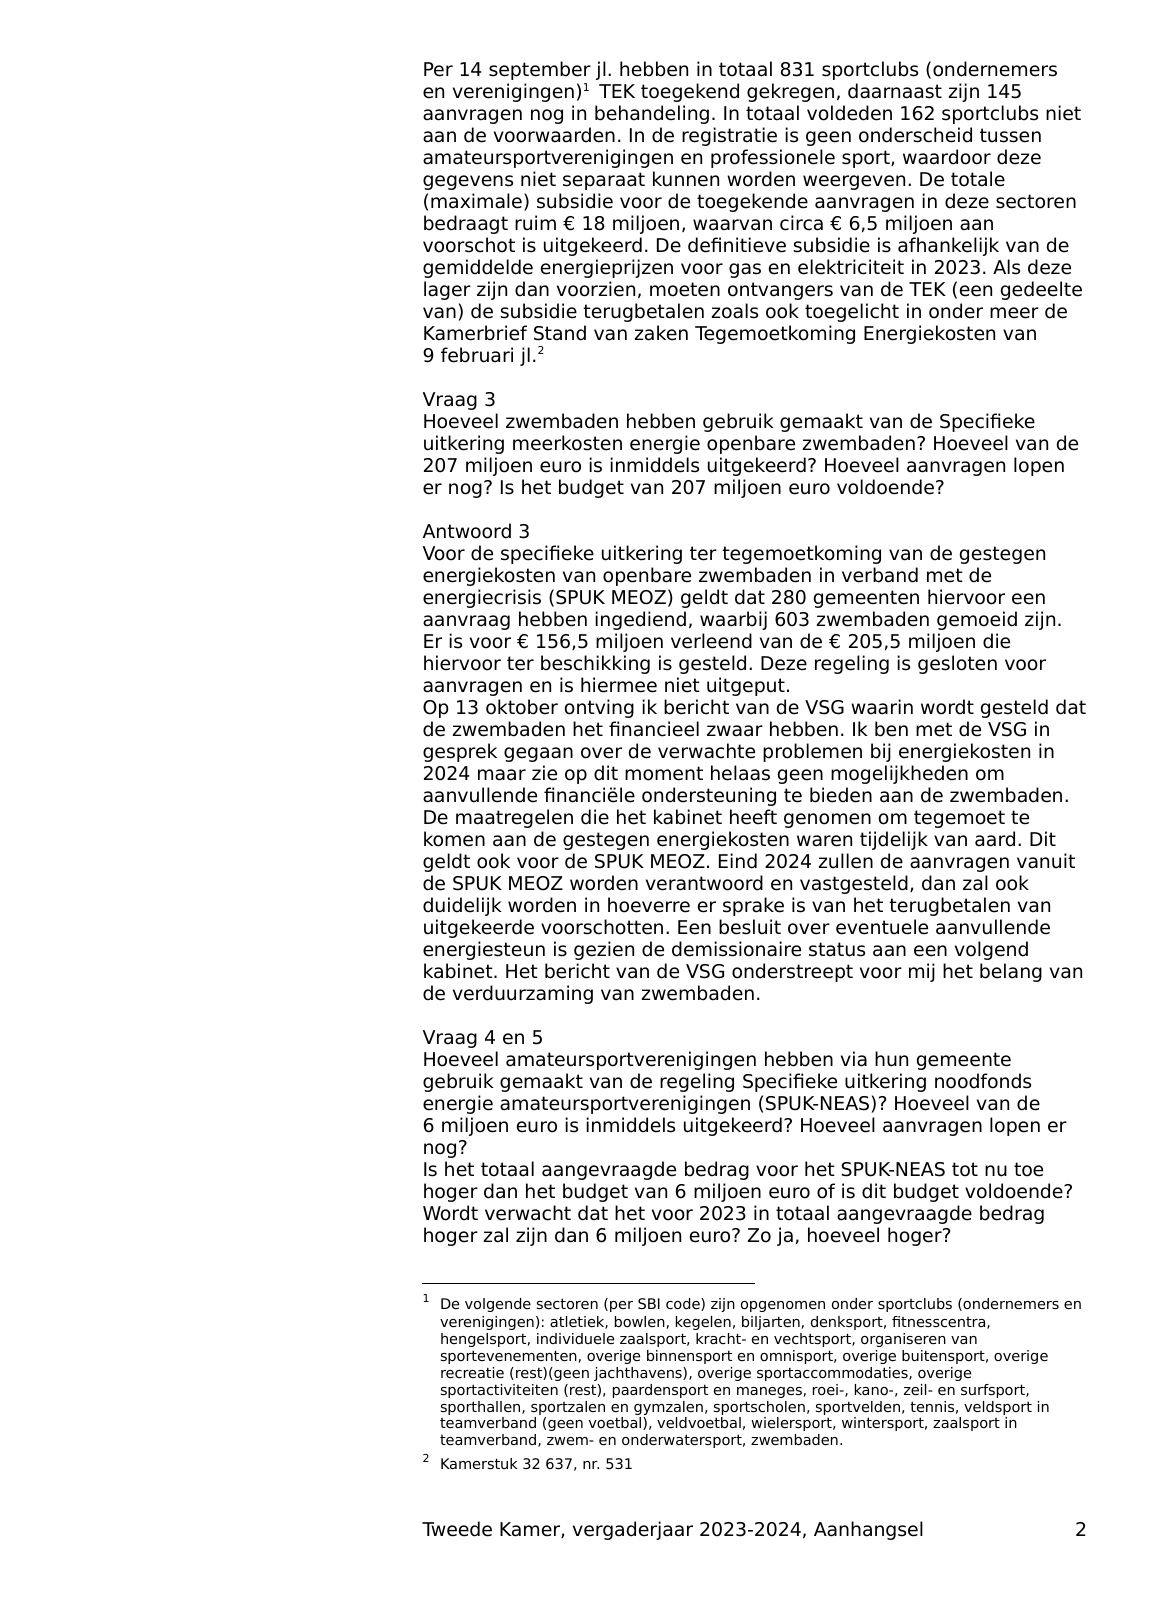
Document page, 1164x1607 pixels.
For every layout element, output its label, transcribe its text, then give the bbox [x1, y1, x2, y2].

text Hoeveel zwembaden hebben gebruik gemaakt van de Specifieke uitkering meerkosten energie openbare zwembaden? Hoeveel van de 207 miljoen euro is inmiddels uitgekeerd? Hoeveel aanvragen lopen er nog? Is het budget van 207 miljoen euro voldoende? [422, 411, 1087, 499]
text Is het totaal aangevraagde bedrag voor het SPUK-NEAS tot nu toe hoger dan het budget van 6 miljoen euro of is dit budget voldoende? Wordt verwacht dat het voor 2023 in totaal aangevraagde bedrag hoger zal zijn dan 6 miljoen euro? Zo ja, hoeveel hoger? [422, 1159, 1087, 1247]
text Hoeveel amateursportverenigingen hebben via hun gemeente gebruik gemaakt van de regeling Specifieke uitkering noodfonds energie amateursportverenigingen (SPUK-NEAS)? Hoeveel van de 6 miljoen euro is inmiddels uitgekeerd? Hoeveel aanvragen lopen er nog? [422, 1049, 1087, 1159]
text Voor de specifieke uitkering ter tegemoetkoming van de gestegen energiekosten van openbare zwembaden in verband met de energiecrisis (SPUK MEOZ) geldt dat 280 gemeenten hiervoor een aanvraag hebben ingediend, waarbij 603 zwembaden gemoeid zijn. Er is voor € 156,5 miljoen verleend van de € 205,5 miljoen die hiervoor ter beschikking is gesteld. Deze regeling is gesloten voor aanvragen en is hiermee niet uitgeput. [422, 543, 1087, 697]
text Per 14 september jl. hebben in totaal 831 sportclubs (ondernemers en verenigingen) TEK toegekend gekregen, daarnaast zijn 145 aanvragen nog in behandeling. In totaal voldeden 162 sportclubs niet aan de voorwaarden. In de registratie is geen onderscheid tussen amateursportverenigingen en professionele sport, waardoor deze gegevens niet separaat kunnen worden weergeven. De totale (maximale) subsidie voor de toegekende aanvragen in deze sectoren bedraagt ruim € 18 miljoen, waarvan circa € 6,5 miljoen aan voorschot is uitgekeerd. De definitieve subsidie is afhankelijk van de gemiddelde energieprijzen voor gas en elektriciteit in 2023. Als deze lager zijn dan voorzien, moeten ontvangers van de TEK (een gedeelte van) de subsidie terugbetalen zoals ook toegelicht in onder meer de Kamerbrief Stand van zaken Tegemoetkoming Energiekosten van 9 februari jl. [422, 59, 1087, 367]
text De volgende sectoren (per SBI code) zijn opgenomen onder sportclubs (ondernemers en verenigingen): atletiek, bowlen, kegelen, biljarten, denksport, fitnesscentra, hengelsport, individuele zaalsport, kracht- en vechtsport, organiseren van sportevenementen, overige binnensport en omnisport, overige buitensport, overige recreatie (rest)(geen jachthavens), overige sportaccommodaties, overige sportactiviteiten (rest), paardensport en maneges, roei-, kano-, zeil- en surfsport, sporthallen, sportzalen en gymzalen, sportscholen, sportvelden, tennis, veldsport in teamverband (geen voetbal), veldvoetbal, wielersport, wintersport, zaalsport in teamverband, zwem- en onderwatersport, zwembaden. [422, 1292, 1087, 1449]
text Vraag 3 [422, 389, 1087, 411]
text Vraag 4 en 5 [422, 1027, 1087, 1049]
text Antwoord 3 [422, 521, 1087, 543]
text Kamerstuk 32 637, nr. 531 [422, 1452, 1087, 1474]
text Op 13 oktober ontving ik bericht van de VSG waarin wordt gesteld dat de zwembaden het financieel zwaar hebben. Ik ben met de VSG in gesprek gegaan over de verwachte problemen bij energiekosten in 2024 maar zie op dit moment helaas geen mogelijkheden om aanvullende financiële ondersteuning te bieden aan de zwembaden. De maatregelen die het kabinet heeft genomen om tegemoet te komen aan de gestegen energiekosten waren tijdelijk van aard. Dit geldt ook voor de SPUK MEOZ. Eind 2024 zullen de aanvragen vanuit de SPUK MEOZ worden verantwoord en vastgesteld, dan zal ook duidelijk worden in hoeverre er sprake is van het terugbetalen van uitgekeerde voorschotten. Een besluit over eventuele aanvullende energiesteun is gezien de demissionaire status aan een volgend kabinet. Het bericht van de VSG onderstreept voor mij het belang van de verduurzaming van zwembaden. [422, 697, 1087, 1004]
